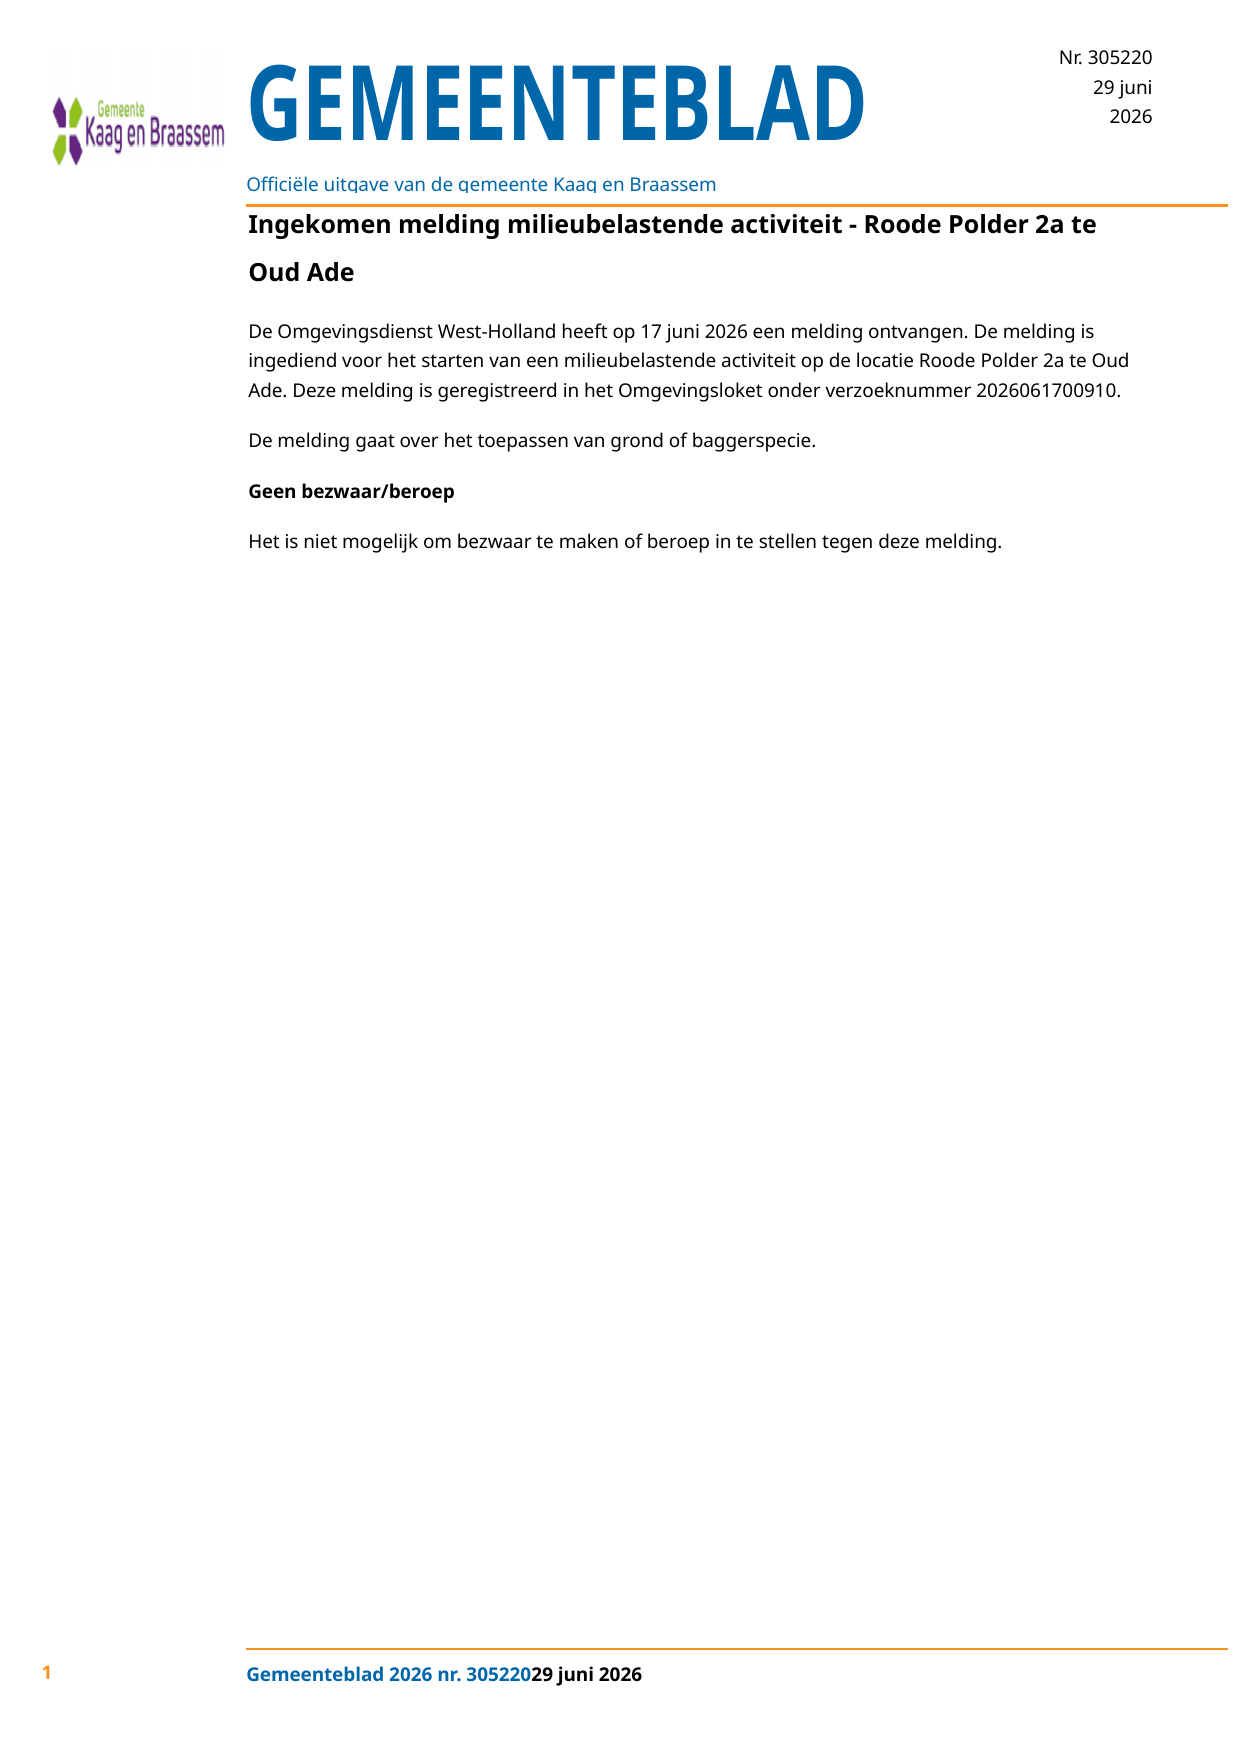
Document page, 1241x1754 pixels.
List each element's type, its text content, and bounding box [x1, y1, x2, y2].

text Geen bezwaar/beroep [248, 478, 1152, 504]
text De Omgevingsdienst West-Holland heeft op 17 juni 2026 een melding ontvangen. De melding is ingediend voor het starten van een milieubelastende activiteit op de locatie Roode Polder 2a te Oud Ade. Deze melding is geregistreerd in het Omgevingsloket onder verzoeknummer 2026061700910. [248, 318, 1152, 403]
text Ingekomen melding milieubelastende activiteit - Roode Polder 2a te Oud Ade [248, 207, 1152, 288]
text De melding gaat over het toepassen van grond of baggerspecie. [248, 427, 1152, 453]
picture [41, 47, 231, 172]
text Het is niet mogelijk om bezwaar te maken of beroep in te stellen tegen deze melding. [248, 528, 1152, 554]
